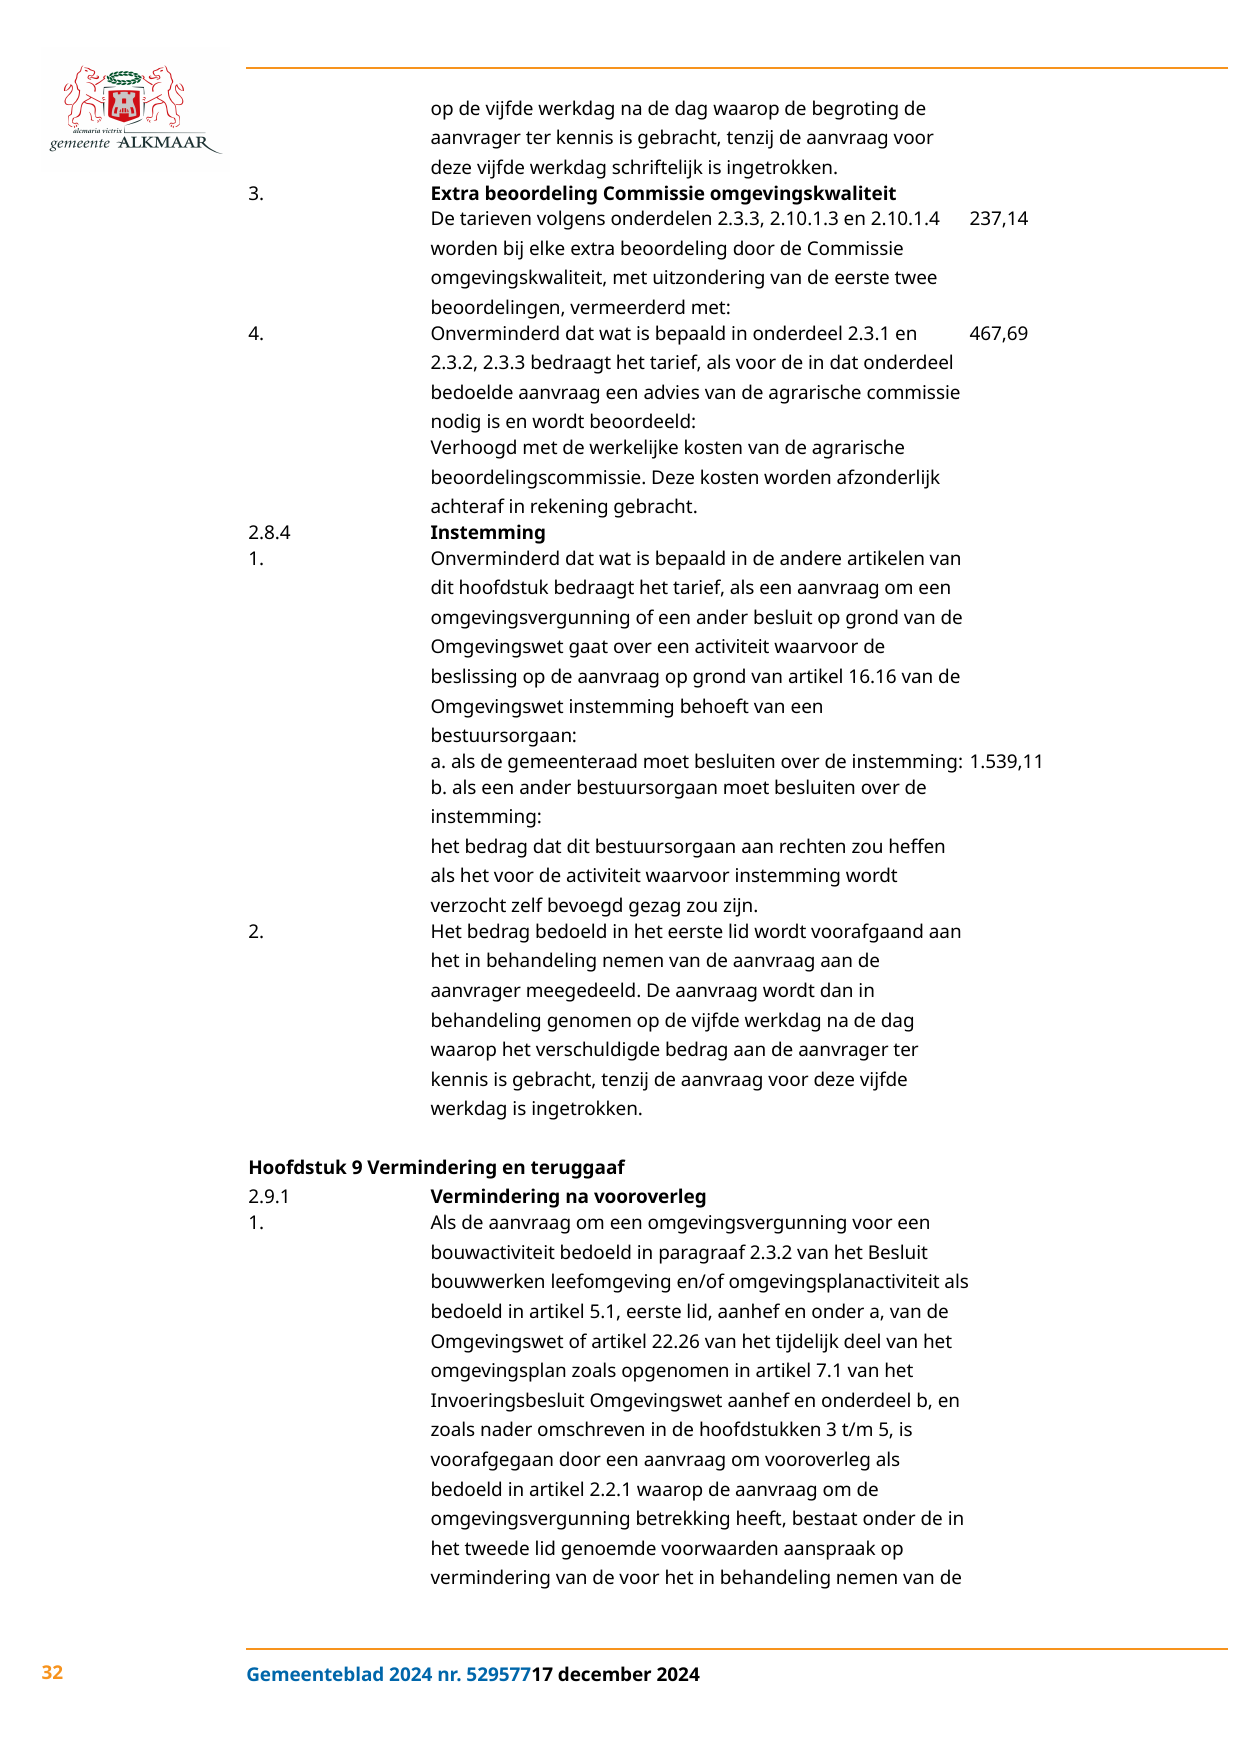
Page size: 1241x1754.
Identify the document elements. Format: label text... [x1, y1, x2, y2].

table_cell [969, 95, 1152, 180]
table_cell [969, 918, 1152, 1121]
table_cell 467,69 [969, 320, 1152, 434]
table_cell De tarieven volgens onderdelen 2.3.3, 2.10.1.3 en 2.10.1.4 worden bij elke extra beoordeling door de Commissie omgevingskwaliteit, met uitzondering van de eerste twee beoordelingen, vermeerderd met: [430, 205, 969, 320]
table_cell [248, 748, 430, 774]
table_cell [248, 434, 430, 519]
table_cell 3. [248, 180, 430, 205]
table_cell 2. [248, 918, 430, 1121]
table_cell [969, 180, 1152, 205]
table_cell 237,14 [969, 205, 1152, 320]
text Hoofdstuk 9 Vermindering en teruggaaf [248, 1154, 1152, 1180]
table_header [969, 1184, 1152, 1209]
table_header Vermindering na vooroverleg [430, 1184, 969, 1209]
table_cell b. als een ander bestuursorgaan moet besluiten over de instemming: het bedrag dat dit bestuursorgaan aan rechten zou heffen als het voor de activiteit waarvoor instemming wordt verzocht zelf bevoegd gezag zou zijn. [430, 774, 969, 918]
table_cell 1.539,11 [969, 748, 1152, 774]
table_cell 4. [248, 320, 430, 434]
table_cell Extra beoordeling Commissie omgevingskwaliteit [430, 180, 969, 205]
table_cell [248, 774, 430, 918]
table_cell Instemming [430, 519, 969, 545]
table_header 2.9.1 [248, 1184, 430, 1209]
table_cell Als de aanvraag om een omgevingsvergunning voor een bouwactiviteit bedoeld in paragraaf 2.3.2 van het Besluit bouwwerken leefomgeving en/of omgevingsplanactiviteit als bedoeld in artikel 5.1, eerste lid, aanhef en onder a, van de Omgevingswet of artikel 22.26 van het tijdelijk deel van het omgevingsplan zoals opgenomen in artikel 7.1 van het Invoeringsbesluit Omgevingswet aanhef en onderdeel b, en zoals nader omschreven in de hoofdstukken 3 t/m 5, is voorafgegaan door een aanvraag om vooroverleg als bedoeld in artikel 2.2.1 waarop de aanvraag om de omgevingsvergunning betrekking heeft, bestaat onder de in het tweede lid genoemde voorwaarden aanspraak op vermindering van de voor het in behandeling nemen van de [430, 1210, 969, 1590]
table_cell [969, 545, 1152, 748]
table_cell Het bedrag bedoeld in het eerste lid wordt voorafgaand aan het in behandeling nemen van de aanvraag aan de aanvrager meegedeeld. De aanvraag wordt dan in behandeling genomen op de vijfde werkdag na de dag waarop het verschuldigde bedrag aan de aanvrager ter kennis is gebracht, tenzij de aanvraag voor deze vijfde werkdag is ingetrokken. [430, 918, 969, 1121]
table_cell [248, 205, 430, 320]
table_cell 2.8.4 [248, 519, 430, 545]
table_cell [969, 434, 1152, 519]
table_cell [969, 1210, 1152, 1590]
table_cell a. als de gemeenteraad moet besluiten over de instemming: [430, 748, 969, 774]
picture [41, 47, 231, 172]
table_cell [248, 95, 430, 180]
table_cell [969, 519, 1152, 545]
table_cell Verhoogd met de werkelijke kosten van de agrarische beoordelingscommissie. Deze kosten worden afzonderlijk achteraf in rekening gebracht. [430, 434, 969, 519]
table_cell Onverminderd dat wat is bepaald in de andere artikelen van dit hoofdstuk bedraagt het tarief, als een aanvraag om een omgevingsvergunning of een ander besluit op grond van de Omgevingswet gaat over een activiteit waarvoor de beslissing op de aanvraag op grond van artikel 16.16 van de Omgevingswet instemming behoeft van een bestuursorgaan: [430, 545, 969, 748]
table_cell 1. [248, 545, 430, 748]
table_cell op de vijfde werkdag na de dag waarop de begroting de aanvrager ter kennis is gebracht, tenzij de aanvraag voor deze vijfde werkdag schriftelijk is ingetrokken. [430, 95, 969, 180]
table_cell [969, 774, 1152, 918]
table_cell 1. [248, 1210, 430, 1590]
table_cell Onverminderd dat wat is bepaald in onderdeel 2.3.1 en 2.3.2, 2.3.3 bedraagt het tarief, als voor de in dat onderdeel bedoelde aanvraag een advies van de agrarische commissie nodig is en wordt beoordeeld: [430, 320, 969, 434]
